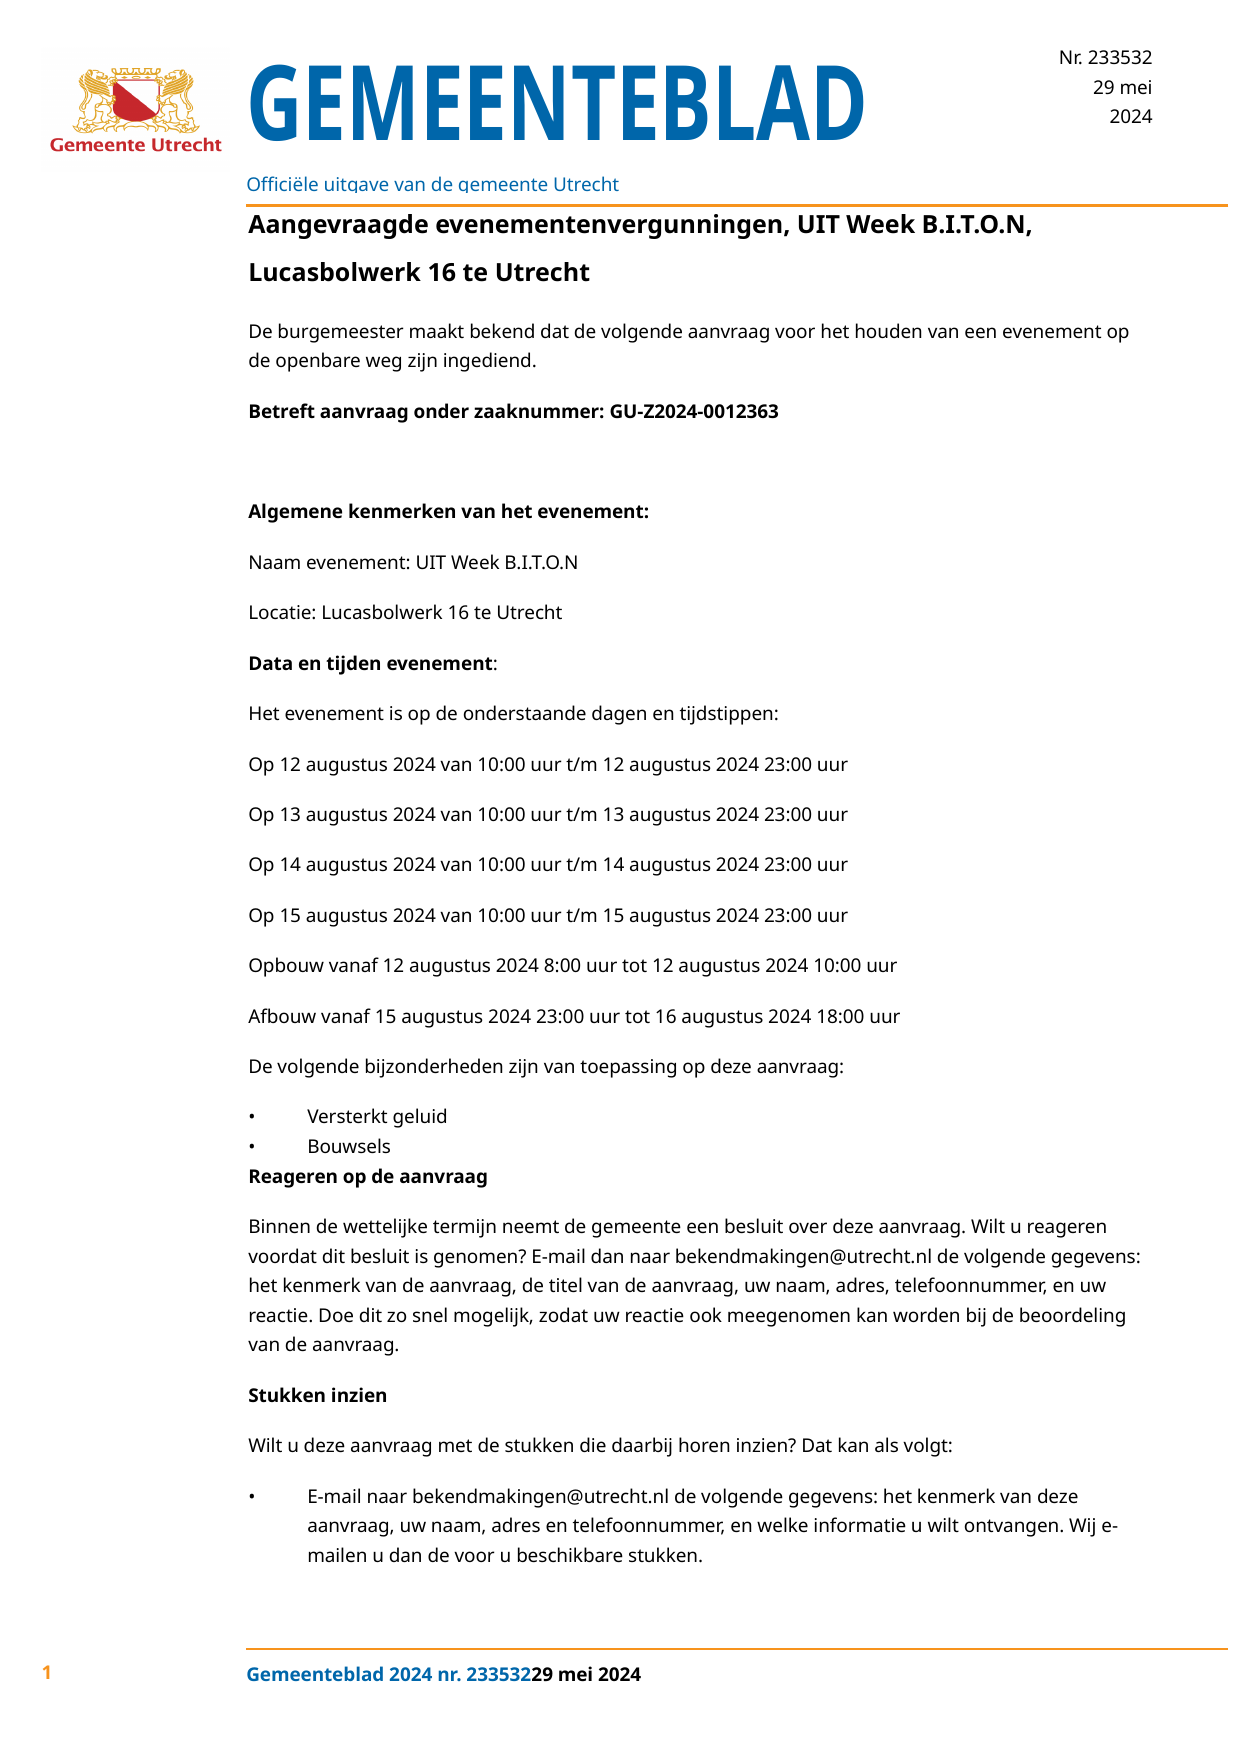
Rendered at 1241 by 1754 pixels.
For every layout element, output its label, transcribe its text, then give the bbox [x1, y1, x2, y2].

text De volgende bijzonderheden zijn van toepassing op deze aanvraag: [248, 1053, 1152, 1079]
list Bouwsels [248, 1133, 1152, 1159]
list Versterkt geluid [248, 1104, 1152, 1129]
text Wilt u deze aanvraag met de stukken die daarbij horen inzien? Dat kan als volgt: [248, 1432, 1152, 1458]
text Algemene kenmerken van het evenement: [248, 499, 1152, 524]
text Stukken inzien [248, 1382, 1152, 1408]
text Op 15 augustus 2024 van 10:00 uur t/m 15 augustus 2024 23:00 uur [248, 902, 1152, 928]
list E-mail naar bekendmakingen@utrecht.nl de volgende gegevens: het kenmerk van deze aanvraag, uw naam, adres en telefoonnummer, en welke informatie u wilt ontvangen. Wij e-mailen u dan de voor u beschikbare stukken. [248, 1483, 1152, 1568]
text Data en tijden evenement: [248, 650, 1152, 676]
text Betreft aanvraag onder zaaknummer: GU-Z2024-0012363 [248, 398, 1152, 424]
text Afbouw vanaf 15 augustus 2024 23:00 uur tot 16 augustus 2024 18:00 uur [248, 1003, 1152, 1029]
text Naam evenement: UIT Week B.I.T.O.N [248, 549, 1152, 575]
text Op 12 augustus 2024 van 10:00 uur t/m 12 augustus 2024 23:00 uur [248, 751, 1152, 777]
text Reageren op de aanvraag [248, 1163, 1152, 1189]
text Het evenement is op de onderstaande dagen en tijdstippen: [248, 700, 1152, 726]
text Op 14 augustus 2024 van 10:00 uur t/m 14 augustus 2024 23:00 uur [248, 852, 1152, 877]
text De burgemeester maakt bekend dat de volgende aanvraag voor het houden van een evenement op de openbare weg zijn ingediend. [248, 318, 1152, 373]
text Locatie: Lucasbolwerk 16 te Utrecht [248, 599, 1152, 625]
text Op 13 augustus 2024 van 10:00 uur t/m 13 augustus 2024 23:00 uur [248, 801, 1152, 827]
picture [41, 47, 231, 172]
text Binnen de wettelijke termijn neemt de gemeente een besluit over deze aanvraag. Wilt u reageren voordat dit besluit is genomen? E-mail dan naar bekendmakingen@utrecht.nl de volgende gegevens: het kenmerk van de aanvraag, de titel van de aanvraag, uw naam, adres, telefoonnummer, en uw reactie. Doe dit zo snel mogelijk, zodat uw reactie ook meegenomen kan worden bij de beoordeling van de aanvraag. [248, 1213, 1152, 1357]
text Opbouw vanaf 12 augustus 2024 8:00 uur tot 12 augustus 2024 10:00 uur [248, 952, 1152, 978]
text Aangevraagde evenementenvergunningen, UIT Week B.I.T.O.N, Lucasbolwerk 16 te Utrecht [248, 207, 1152, 288]
